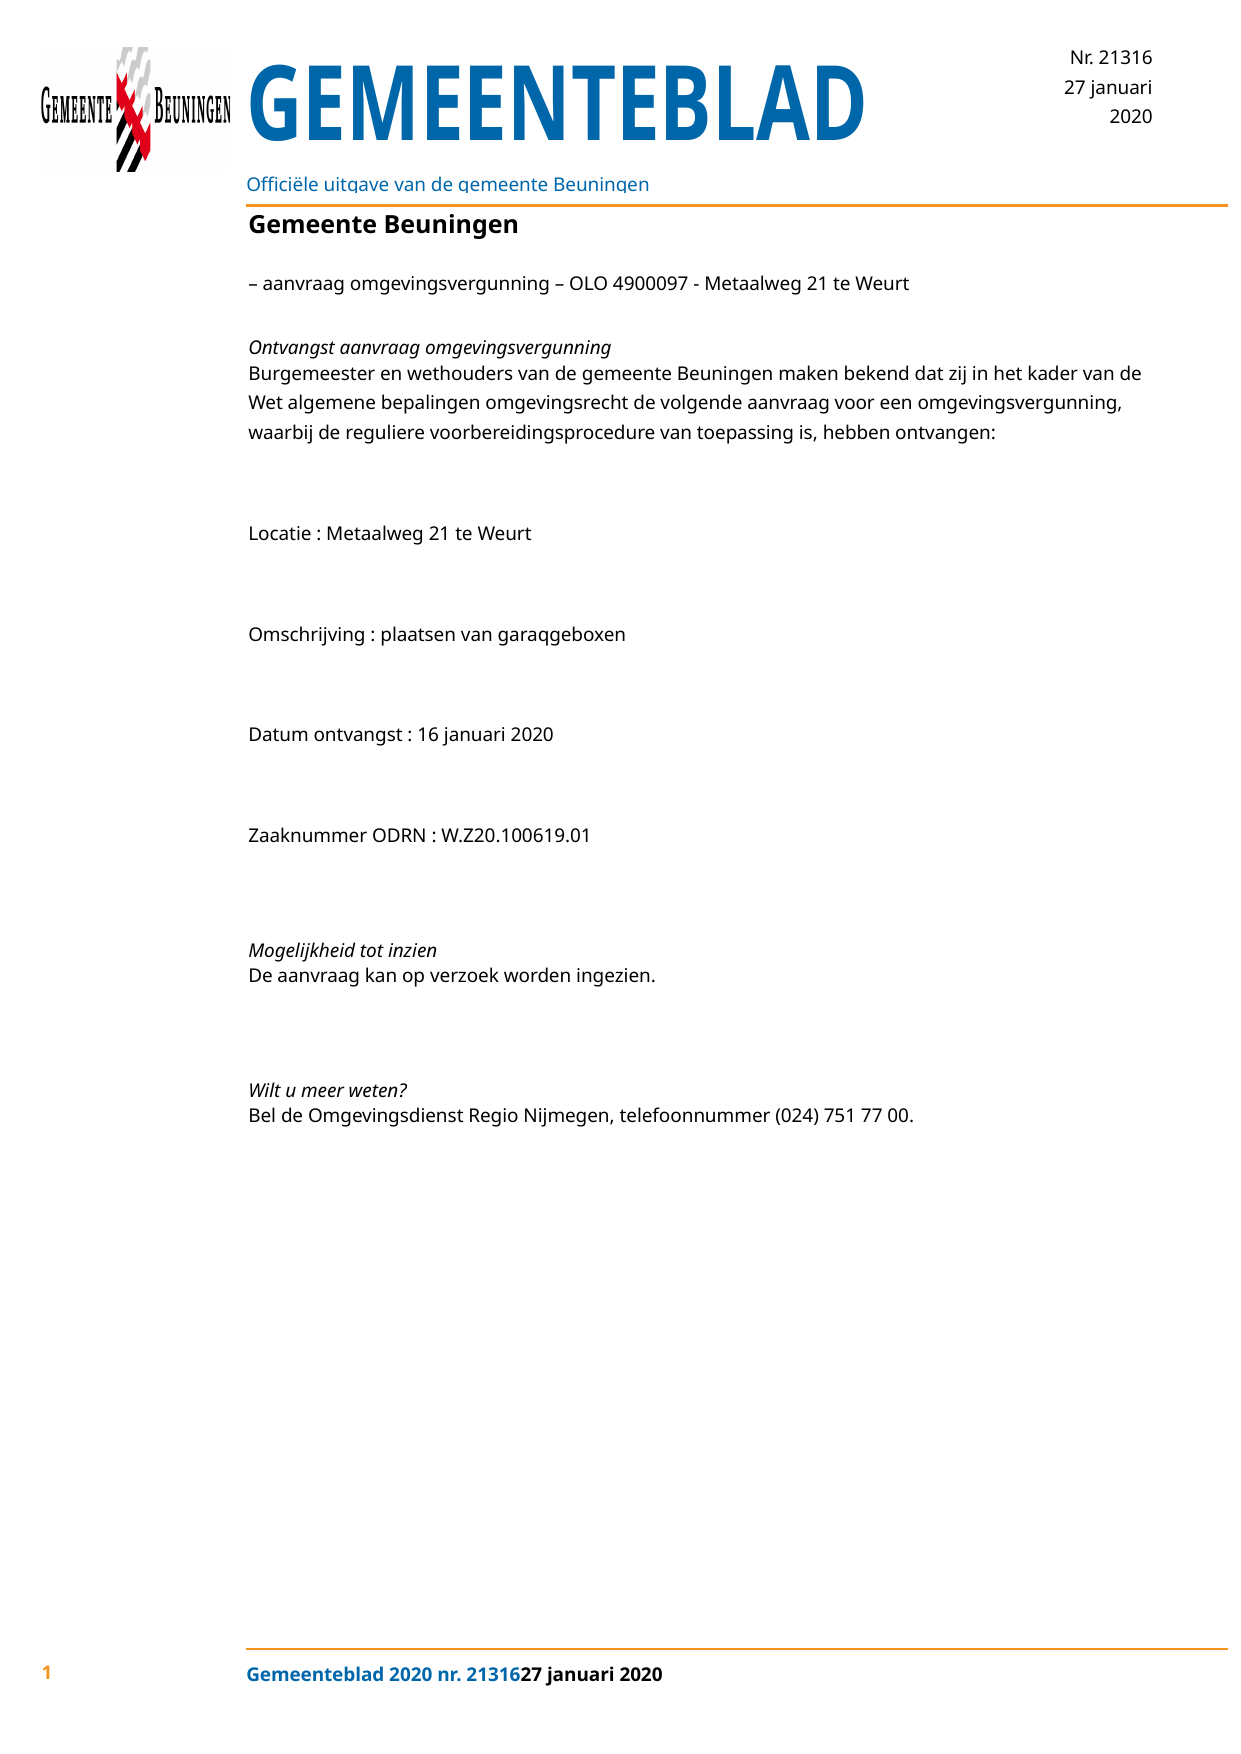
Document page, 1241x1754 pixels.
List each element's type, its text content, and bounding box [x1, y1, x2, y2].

text Locatie : Metaalweg 21 te Weurt [248, 520, 1152, 546]
text – aanvraag omgevingsvergunning – OLO 4900097 - Metaalweg 21 te Weurt [248, 270, 1152, 296]
text Zaaknummer ODRN : W.Z20.100619.01 [248, 822, 1152, 848]
text Burgemeester en wethouders van de gemeente Beuningen maken bekend dat zij in het kader van de Wet algemene bepalingen omgevingsrecht de volgende aanvraag voor een omgevingsvergunning, waarbij de reguliere voorbereidingsprocedure van toepassing is, hebben ontvangen: [248, 360, 1152, 445]
text Bel de Omgevingsdienst Regio Nijmegen, telefoonnummer (024) 751 77 00. [248, 1103, 1152, 1128]
picture [41, 47, 231, 172]
text Wilt u meer weten? [248, 1077, 1152, 1103]
text De aanvraag kan op verzoek worden ingezien. [248, 963, 1152, 988]
text Mogelijkheid tot inzien [248, 937, 1152, 963]
text Gemeente Beuningen [248, 207, 1152, 241]
text Ontvangst aanvraag omgevingsvergunning [248, 334, 1152, 360]
text Omschrijving : plaatsen van garaqgeboxen [248, 621, 1152, 647]
text Datum ontvangst : 16 januari 2020 [248, 722, 1152, 747]
